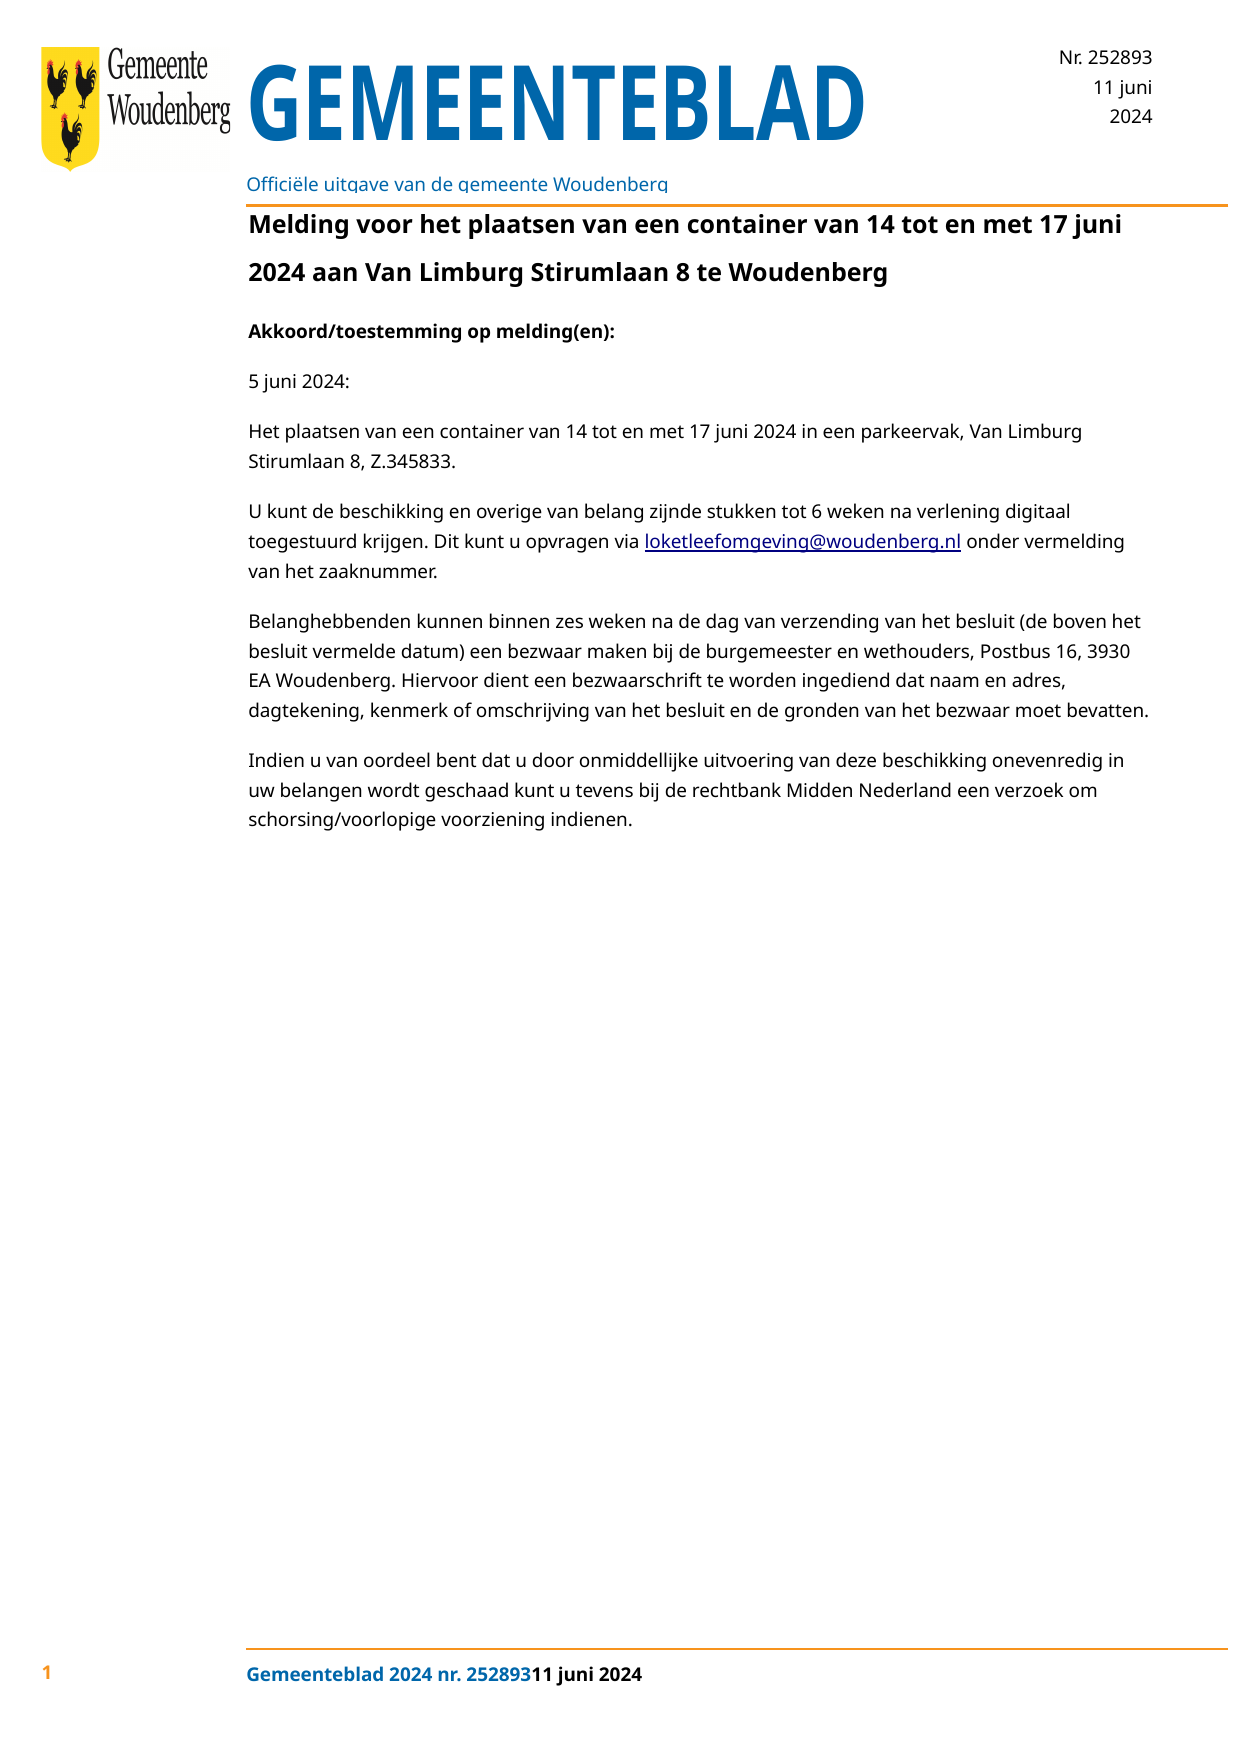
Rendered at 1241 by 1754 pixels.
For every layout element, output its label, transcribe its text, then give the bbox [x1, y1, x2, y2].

text Indien u van oordeel bent dat u door onmiddellijke uitvoering van deze beschikking onevenredig in uw belangen wordt geschaad kunt u tevens bij de rechtbank Midden Nederland een verzoek om schorsing/voorlopige voorziening indienen. [248, 747, 1152, 832]
text 5 juni 2024: [248, 368, 1152, 394]
picture [41, 47, 231, 172]
text Het plaatsen van een container van 14 tot en met 17 juni 2024 in een parkeervak, Van Limburg Stirumlaan 8, Z.345833. [248, 419, 1152, 474]
text U kunt de beschikking en overige van belang zijnde stukken tot 6 weken na verlening digitaal toegestuurd krijgen. Dit kunt u opvragen via loketleefomgeving@woudenberg.nl onder vermelding van het zaaknummer. [248, 499, 1152, 584]
text Akkoord/toestemming op melding(en): [248, 318, 1152, 344]
text Belanghebbenden kunnen binnen zes weken na de dag van verzending van het besluit (de boven het besluit vermelde datum) een bezwaar maken bij de burgemeester en wethouders, Postbus 16, 3930 EA Woudenberg. Hiervoor dient een bezwaarschrift te worden ingediend dat naam en adres, dagtekening, kenmerk of omschrijving van het besluit en de gronden van het bezwaar moet bevatten. [248, 608, 1152, 723]
text Melding voor het plaatsen van een container van 14 tot en met 17 juni 2024 aan Van Limburg Stirumlaan 8 te Woudenberg [248, 207, 1152, 288]
